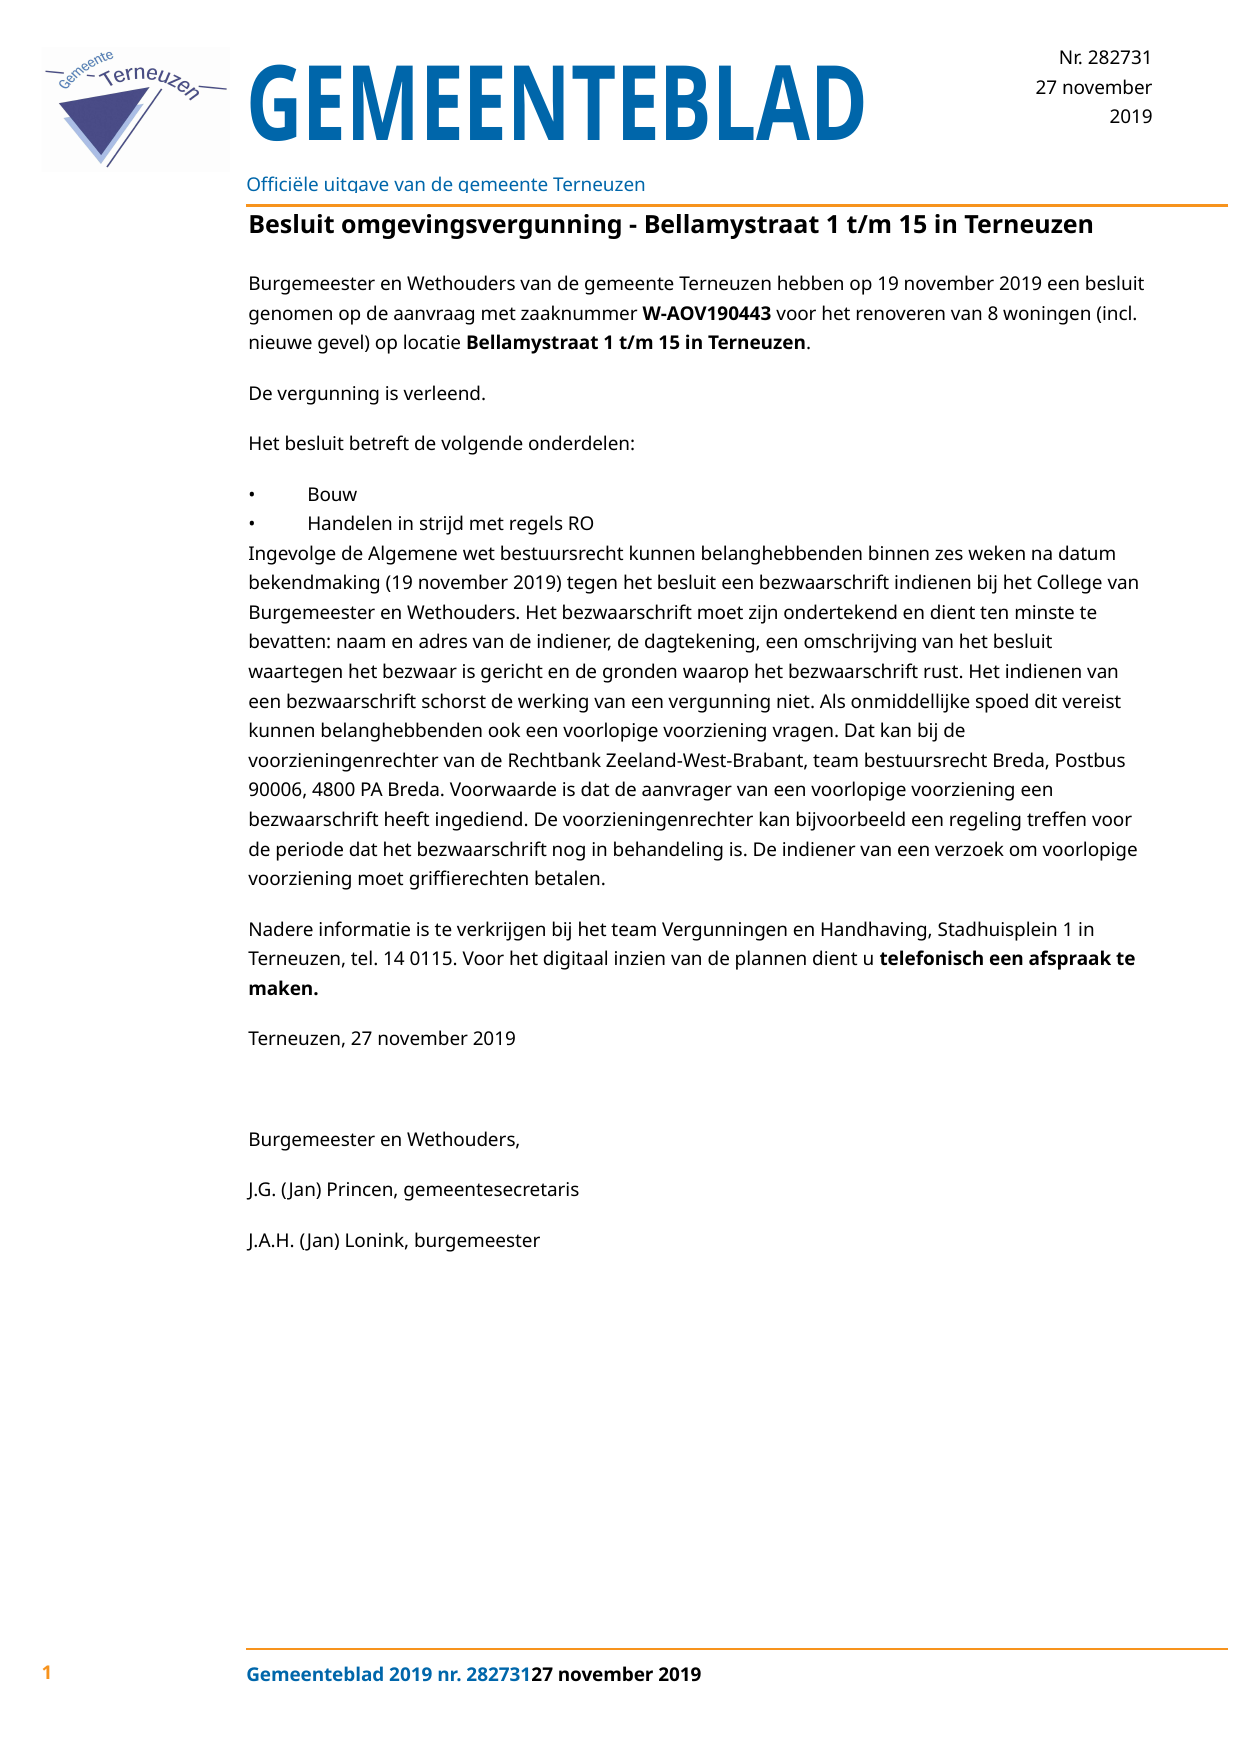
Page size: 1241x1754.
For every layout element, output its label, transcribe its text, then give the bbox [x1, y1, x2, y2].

list Bouw [248, 481, 1152, 506]
text Besluit omgevingsvergunning - Bellamystraat 1 t/m 15 in Terneuzen [248, 207, 1152, 241]
text Ingevolge de Algemene wet bestuursrecht kunnen belanghebbenden binnen zes weken na datum bekendmaking (19 november 2019) tegen het besluit een bezwaarschrift indienen bij het College van Burgemeester en Wethouders. Het bezwaarschrift moet zijn ondertekend en dient ten minste te bevatten: naam en adres van de indiener, de dagtekening, een omschrijving van het besluit waartegen het bezwaar is gericht en de gronden waarop het bezwaarschrift rust. Het indienen van een bezwaarschrift schorst de werking van een vergunning niet. Als onmiddellijke spoed dit vereist kunnen belanghebbenden ook een voorlopige voorziening vragen. Dat kan bij de voorzieningenrechter van de Rechtbank Zeeland-West-Brabant, team bestuursrecht Breda, Postbus 90006, 4800 PA Breda. Voorwaarde is dat de aanvrager van een voorlopige voorziening een bezwaarschrift heeft ingediend. De voorzieningenrechter kan bijvoorbeeld een regeling treffen voor de periode dat het bezwaarschrift nog in behandeling is. De indiener van een verzoek om voorlopige voorziening moet griffierechten betalen. [248, 540, 1152, 891]
text Nadere informatie is te verkrijgen bij het team Vergunningen en Handhaving, Stadhuisplein 1 in Terneuzen, tel. 14 0115. Voor het digitaal inzien van de plannen dient u telefonisch een afspraak te maken. [248, 916, 1152, 1001]
text J.A.H. (Jan) Lonink, burgemeester [248, 1227, 1152, 1253]
text Het besluit betreft de volgende onderdelen: [248, 430, 1152, 456]
text J.G. (Jan) Princen, gemeentesecretaris [248, 1177, 1152, 1202]
list Handelen in strijd met regels RO [248, 510, 1152, 536]
text Burgemeester en Wethouders, [248, 1126, 1152, 1152]
text De vergunning is verleend. [248, 380, 1152, 406]
picture [41, 47, 231, 172]
text Burgemeester en Wethouders van de gemeente Terneuzen hebben op 19 november 2019 een besluit genomen op de aanvraag met zaaknummer W-AOV190443 voor het renoveren van 8 woningen (incl. nieuwe gevel) op locatie Bellamystraat 1 t/m 15 in Terneuzen. [248, 270, 1152, 355]
text Terneuzen, 27 november 2019 [248, 1025, 1152, 1051]
